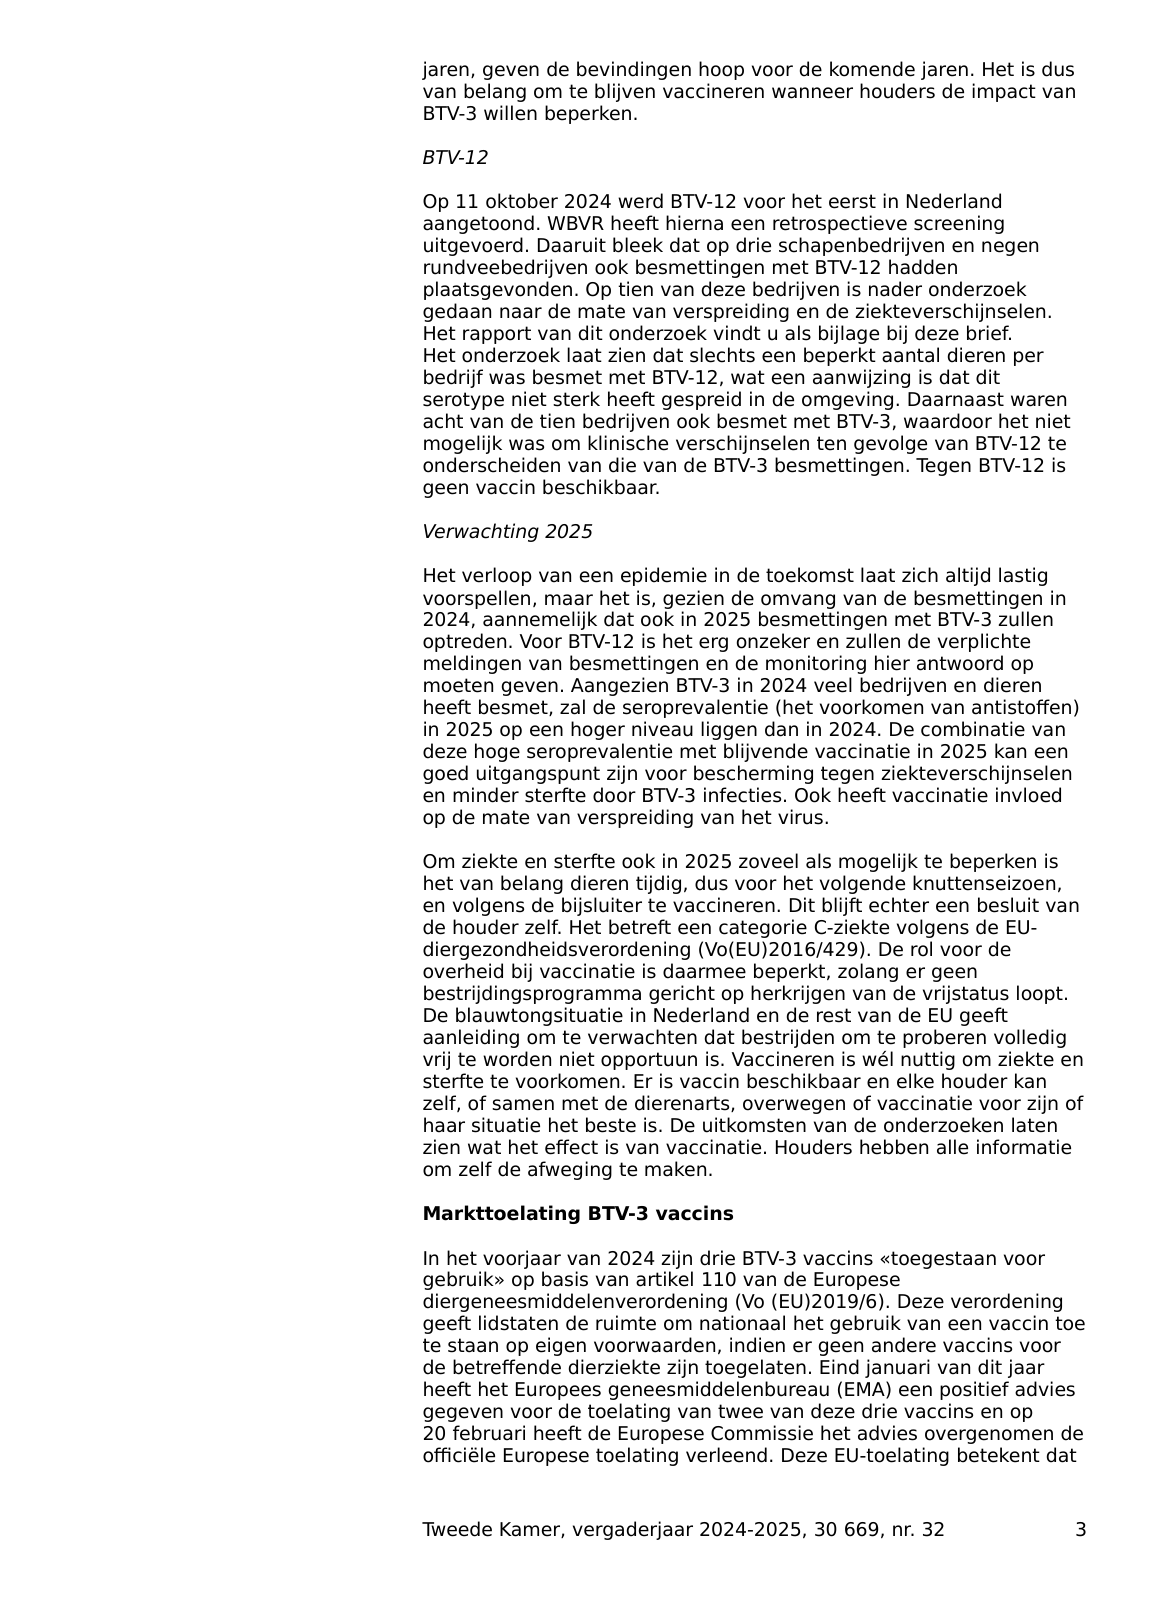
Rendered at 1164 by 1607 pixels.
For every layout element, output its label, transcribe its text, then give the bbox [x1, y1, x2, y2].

text In het voorjaar van 2024 zijn drie BTV-3 vaccins «toegestaan voor gebruik» op basis van artikel 110 van de Europese diergeneesmiddelenverordening (Vo (EU)2019/6). Deze verordening geeft lidstaten de ruimte om nationaal het gebruik van een vaccin toe te staan op eigen voorwaarden, indien er geen andere vaccins voor de betreffende dierziekte zijn toegelaten. Eind januari van dit jaar heeft het Europees geneesmiddelenbureau (EMA) een positief advies gegeven voor de toelating van twee van deze drie vaccins en op 20 februari heeft de Europese Commissie het advies overgenomen de officiële Europese toelating verleend. Deze EU-toelating betekent dat [422, 1247, 1087, 1467]
subtitle Verwachting 2025 [422, 521, 1087, 543]
text Het verloop van een epidemie in de toekomst laat zich altijd lastig voorspellen, maar het is, gezien de omvang van de besmettingen in 2024, aannemelijk dat ook in 2025 besmettingen met BTV-3 zullen optreden. Voor BTV-12 is het erg onzeker en zullen de verplichte meldingen van besmettingen en de monitoring hier antwoord op moeten geven. Aangezien BTV-3 in 2024 veel bedrijven en dieren heeft besmet, zal de seroprevalentie (het voorkomen van antistoffen) in 2025 op een hoger niveau liggen dan in 2024. De combinatie van deze hoge seroprevalentie met blijvende vaccinatie in 2025 kan een goed uitgangspunt zijn voor bescherming tegen ziekteverschijnselen en minder sterfte door BTV-3 infecties. Ook heeft vaccinatie invloed op de mate van verspreiding van het virus. [422, 565, 1087, 829]
text Op 11 oktober 2024 werd BTV-12 voor het eerst in Nederland aangetoond. WBVR heeft hierna een retrospectieve screening uitgevoerd. Daaruit bleek dat op drie schapenbedrijven en negen rundveebedrijven ook besmettingen met BTV-12 hadden plaatsgevonden. Op tien van deze bedrijven is nader onderzoek gedaan naar de mate van verspreiding en de ziekteverschijnselen. Het rapport van dit onderzoek vindt u als bijlage bij deze brief. [422, 191, 1087, 345]
text jaren, geven de bevindingen hoop voor de komende jaren. Het is dus van belang om te blijven vaccineren wanneer houders de impact van BTV-3 willen beperken. [422, 59, 1087, 125]
subtitle Markttoelating BTV-3 vaccins [422, 1203, 1087, 1225]
subtitle BTV-12 [422, 147, 1087, 169]
text Om ziekte en sterfte ook in 2025 zoveel als mogelijk te beperken is het van belang dieren tijdig, dus voor het volgende knuttenseizoen, en volgens de bijsluiter te vaccineren. Dit blijft echter een besluit van de houder zelf. Het betreft een categorie C-ziekte volgens de EU-diergezondheidsverordening (Vo(EU)2016/429). De rol voor de overheid bij vaccinatie is daarmee beperkt, zolang er geen bestrijdingsprogramma gericht op herkrijgen van de vrijstatus loopt. De blauwtongsituatie in Nederland en de rest van de EU geeft aanleiding om te verwachten dat bestrijden om te proberen volledig vrij te worden niet opportuun is. Vaccineren is wél nuttig om ziekte en sterfte te voorkomen. Er is vaccin beschikbaar en elke houder kan zelf, of samen met de dierenarts, overwegen of vaccinatie voor zijn of haar situatie het beste is. De uitkomsten van de onderzoeken laten zien wat het effect is van vaccinatie. Houders hebben alle informatie om zelf de afweging te maken. [422, 851, 1087, 1181]
text Het onderzoek laat zien dat slechts een beperkt aantal dieren per bedrijf was besmet met BTV-12, wat een aanwijzing is dat dit serotype niet sterk heeft gespreid in de omgeving. Daarnaast waren acht van de tien bedrijven ook besmet met BTV-3, waardoor het niet mogelijk was om klinische verschijnselen ten gevolge van BTV-12 te onderscheiden van die van de BTV-3 besmettingen. Tegen BTV-12 is geen vaccin beschikbaar. [422, 345, 1087, 499]
